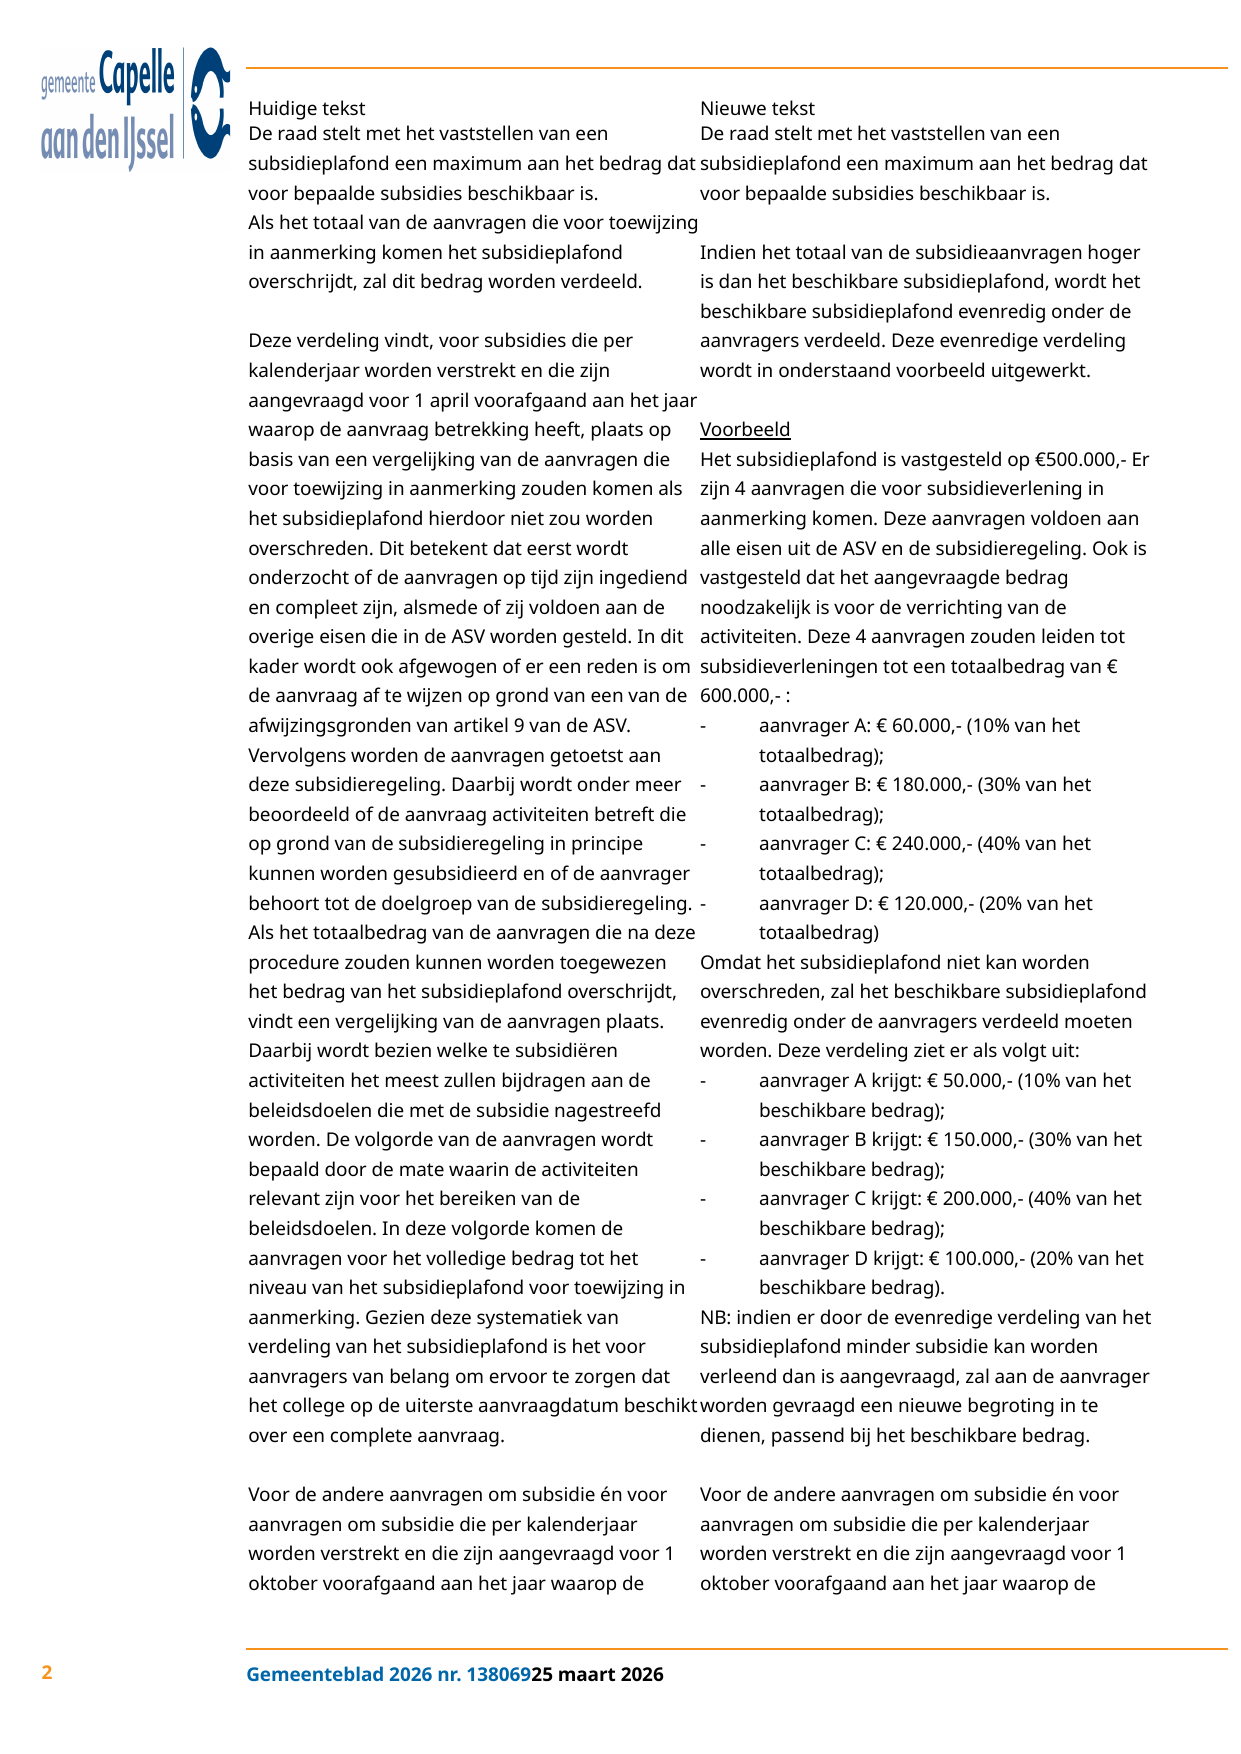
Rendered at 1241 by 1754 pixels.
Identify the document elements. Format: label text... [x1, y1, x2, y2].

table_header Nieuwe tekst [700, 95, 1152, 121]
table_cell De raad stelt met het vaststellen van een subsidieplafond een maximum aan het bedrag dat voor bepaalde subsidies beschikbaar is. Indien het totaal van de subsidieaanvragen hoger is dan het beschikbare subsidieplafond, wordt het beschikbare subsidieplafond evenredig onder de aanvragers verdeeld. Deze evenredige verdeling wordt in onderstaand voorbeeld uitgewerkt. Voorbeeld Het subsidieplafond is vastgesteld op €500.000,- Er zijn 4 aanvragen die voor subsidieverlening in aanmerking komen. Deze aanvragen voldoen aan alle eisen uit de ASV en de subsidieregeling. Ook is vastgesteld dat het aangevraagde bedrag noodzakelijk is voor de verrichting van de activiteiten. Deze 4 aanvragen zouden leiden tot subsidieverleningen tot een totaalbedrag van € 600.000,- : aanvrager A: € 60.000,- (10% van het totaalbedrag); aanvrager B: € 180.000,- (30% van het totaalbedrag); aanvrager C: € 240.000,- (40% van het totaalbedrag); aanvrager D: € 120.000,- (20% van het totaalbedrag) Omdat het subsidieplafond niet kan worden overschreden, zal het beschikbare subsidieplafond evenredig onder de aanvragers verdeeld moeten worden. Deze verdeling ziet er als volgt uit: aanvrager A krijgt: € 50.000,- (10% van het beschikbare bedrag); aanvrager B krijgt: € 150.000,- (30% van het beschikbare bedrag); aanvrager C krijgt: € 200.000,- (40% van het beschikbare bedrag); aanvrager D krijgt: € 100.000,- (20% van het beschikbare bedrag). NB: indien er door de evenredige verdeling van het subsidieplafond minder subsidie kan worden verleend dan is aangevraagd, zal aan de aanvrager worden gevraagd een nieuwe begroting in te dienen, passend bij het beschikbare bedrag. Voor de andere aanvragen om subsidie én voor aanvragen om subsidie die per kalenderjaar worden verstrekt en die zijn aangevraagd voor 1 oktober voorafgaand aan het jaar waarop de [700, 121, 1152, 1596]
table_header Huidige tekst [248, 95, 700, 121]
table_cell De raad stelt met het vaststellen van een subsidieplafond een maximum aan het bedrag dat voor bepaalde subsidies beschikbaar is. Als het totaal van de aanvragen die voor toewijzing in aanmerking komen het subsidieplafond overschrijdt, zal dit bedrag worden verdeeld. Deze verdeling vindt, voor subsidies die per kalenderjaar worden verstrekt en die zijn aangevraagd voor 1 april voorafgaand aan het jaar waarop de aanvraag betrekking heeft, plaats op basis van een vergelijking van de aanvragen die voor toewijzing in aanmerking zouden komen als het subsidieplafond hierdoor niet zou worden overschreden. Dit betekent dat eerst wordt onderzocht of de aanvragen op tijd zijn ingediend en compleet zijn, alsmede of zij voldoen aan de overige eisen die in de ASV worden gesteld. In dit kader wordt ook afgewogen of er een reden is om de aanvraag af te wijzen op grond van een van de afwijzingsgronden van artikel 9 van de ASV. Vervolgens worden de aanvragen getoetst aan deze subsidieregeling. Daarbij wordt onder meer beoordeeld of de aanvraag activiteiten betreft die op grond van de subsidieregeling in principe kunnen worden gesubsidieerd en of de aanvrager behoort tot de doelgroep van de subsidieregeling. Als het totaalbedrag van de aanvragen die na deze procedure zouden kunnen worden toegewezen het bedrag van het subsidieplafond overschrijdt, vindt een vergelijking van de aanvragen plaats. Daarbij wordt bezien welke te subsidiëren activiteiten het meest zullen bijdragen aan de beleidsdoelen die met de subsidie nagestreefd worden. De volgorde van de aanvragen wordt bepaald door de mate waarin de activiteiten relevant zijn voor het bereiken van de beleidsdoelen. In deze volgorde komen de aanvragen voor het volledige bedrag tot het niveau van het subsidieplafond voor toewijzing in aanmerking. Gezien deze systematiek van verdeling van het subsidieplafond is het voor aanvragers van belang om ervoor te zorgen dat het college op de uiterste aanvraagdatum beschikt over een complete aanvraag. Voor de andere aanvragen om subsidie én voor aanvragen om subsidie die per kalenderjaar worden verstrekt en die zijn aangevraagd voor 1 oktober voorafgaand aan het jaar waarop de [248, 121, 700, 1596]
picture [41, 47, 231, 172]
